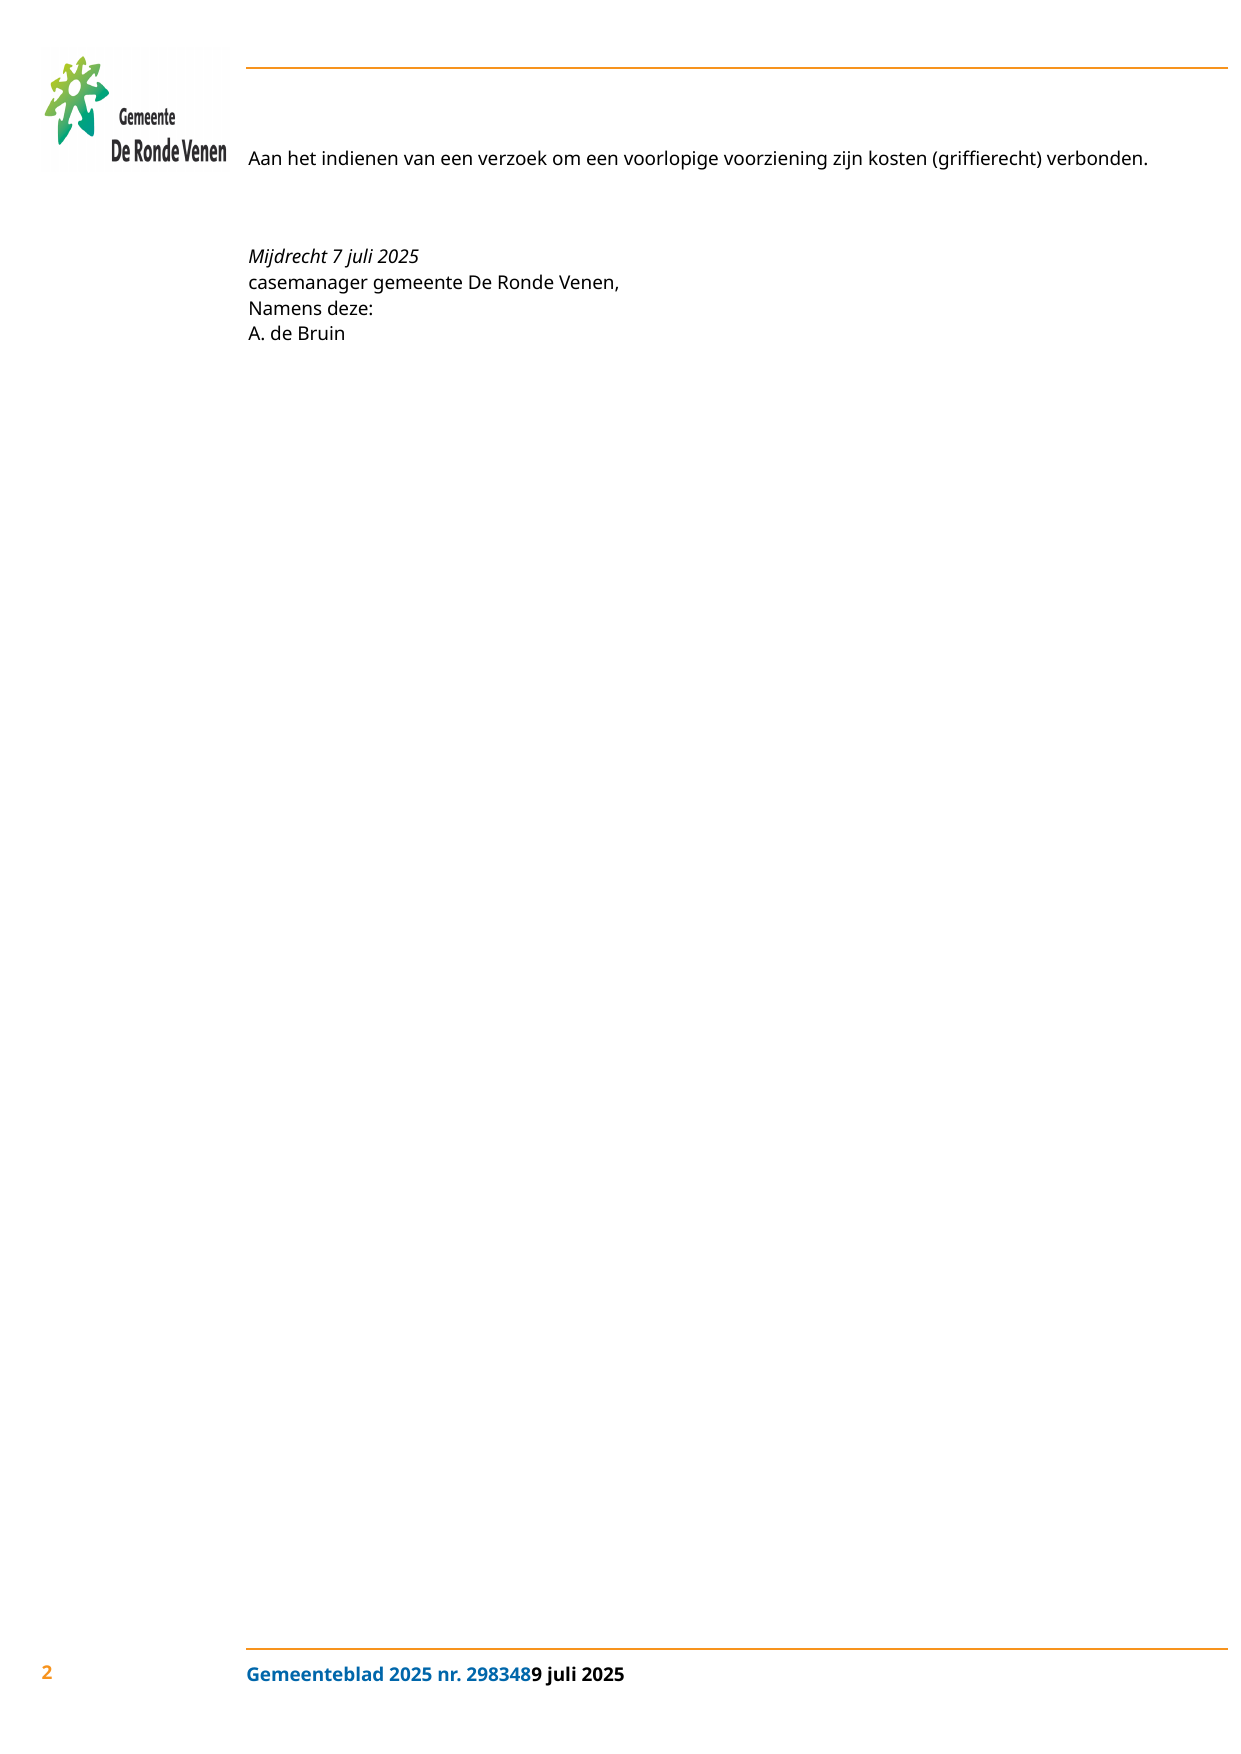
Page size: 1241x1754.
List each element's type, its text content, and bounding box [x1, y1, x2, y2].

text Namens deze: [248, 295, 1152, 321]
text Mijdrecht 7 juli 2025 [248, 243, 1152, 269]
text A. de Bruin [248, 321, 1152, 346]
picture [41, 47, 231, 172]
text casemanager gemeente De Ronde Venen, [248, 269, 1152, 295]
text Aan het indienen van een verzoek om een voorlopige voorziening zijn kosten (griffierecht) verbonden. [248, 145, 1152, 171]
